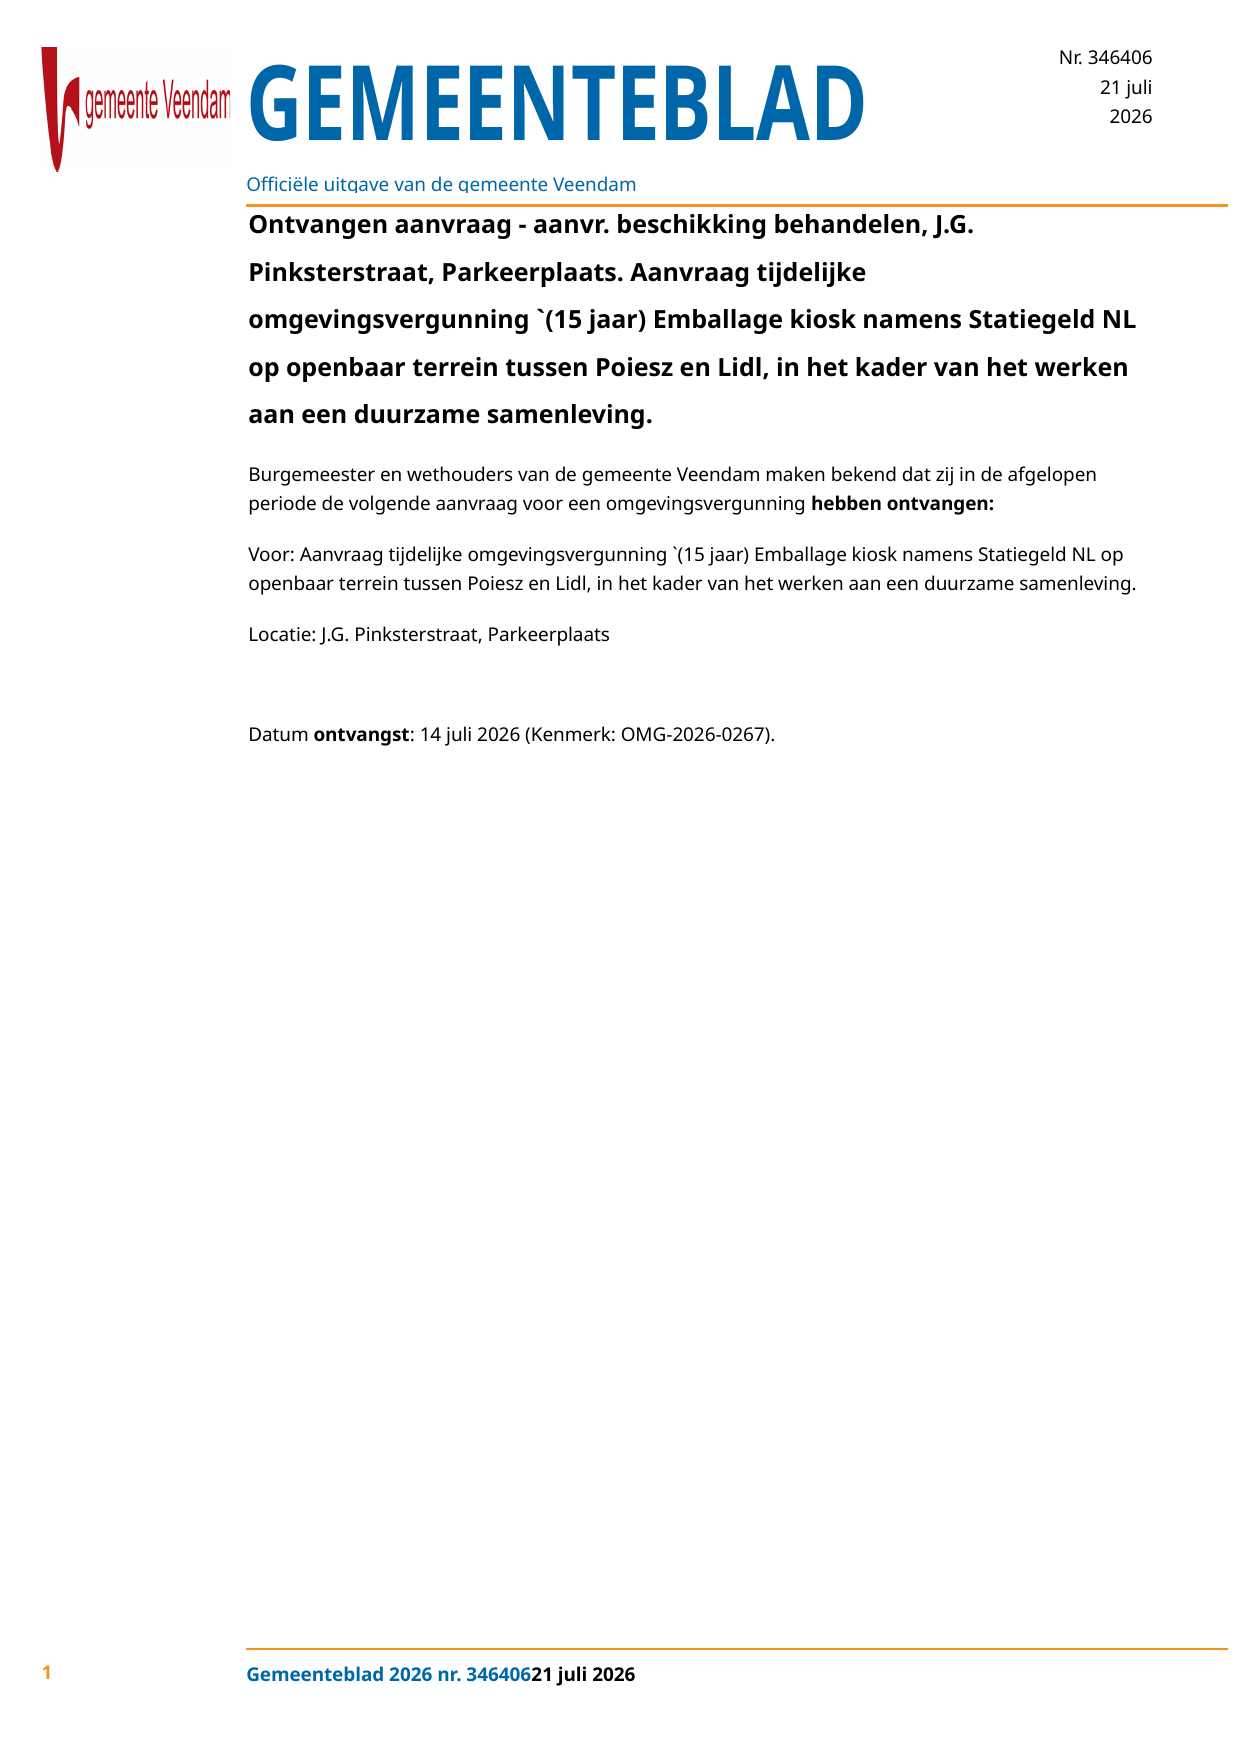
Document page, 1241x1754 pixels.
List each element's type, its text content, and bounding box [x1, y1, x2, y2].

picture [41, 47, 231, 172]
text Locatie: J.G. Pinksterstraat, Parkeerplaats [248, 621, 1152, 646]
text Voor: Aanvraag tijdelijke omgevingsvergunning `(15 jaar) Emballage kiosk namens Statiegeld NL op openbaar terrein tussen Poiesz en Lidl, in het kader van het werken aan een duurzame samenleving. [248, 541, 1152, 596]
text Datum ontvangst: 14 juli 2026 (Kenmerk: OMG-2026-0267). [248, 722, 1152, 747]
text Burgemeester en wethouders van de gemeente Veendam maken bekend dat zij in de afgelopen periode de volgende aanvraag voor een omgevingsvergunning hebben ontvangen: [248, 461, 1152, 516]
text Ontvangen aanvraag - aanvr. beschikking behandelen, J.G. Pinksterstraat, Parkeerplaats. Aanvraag tijdelijke omgevingsvergunning `(15 jaar) Emballage kiosk namens Statiegeld NL op openbaar terrein tussen Poiesz en Lidl, in het kader van het werken aan een duurzame samenleving. [248, 207, 1152, 431]
